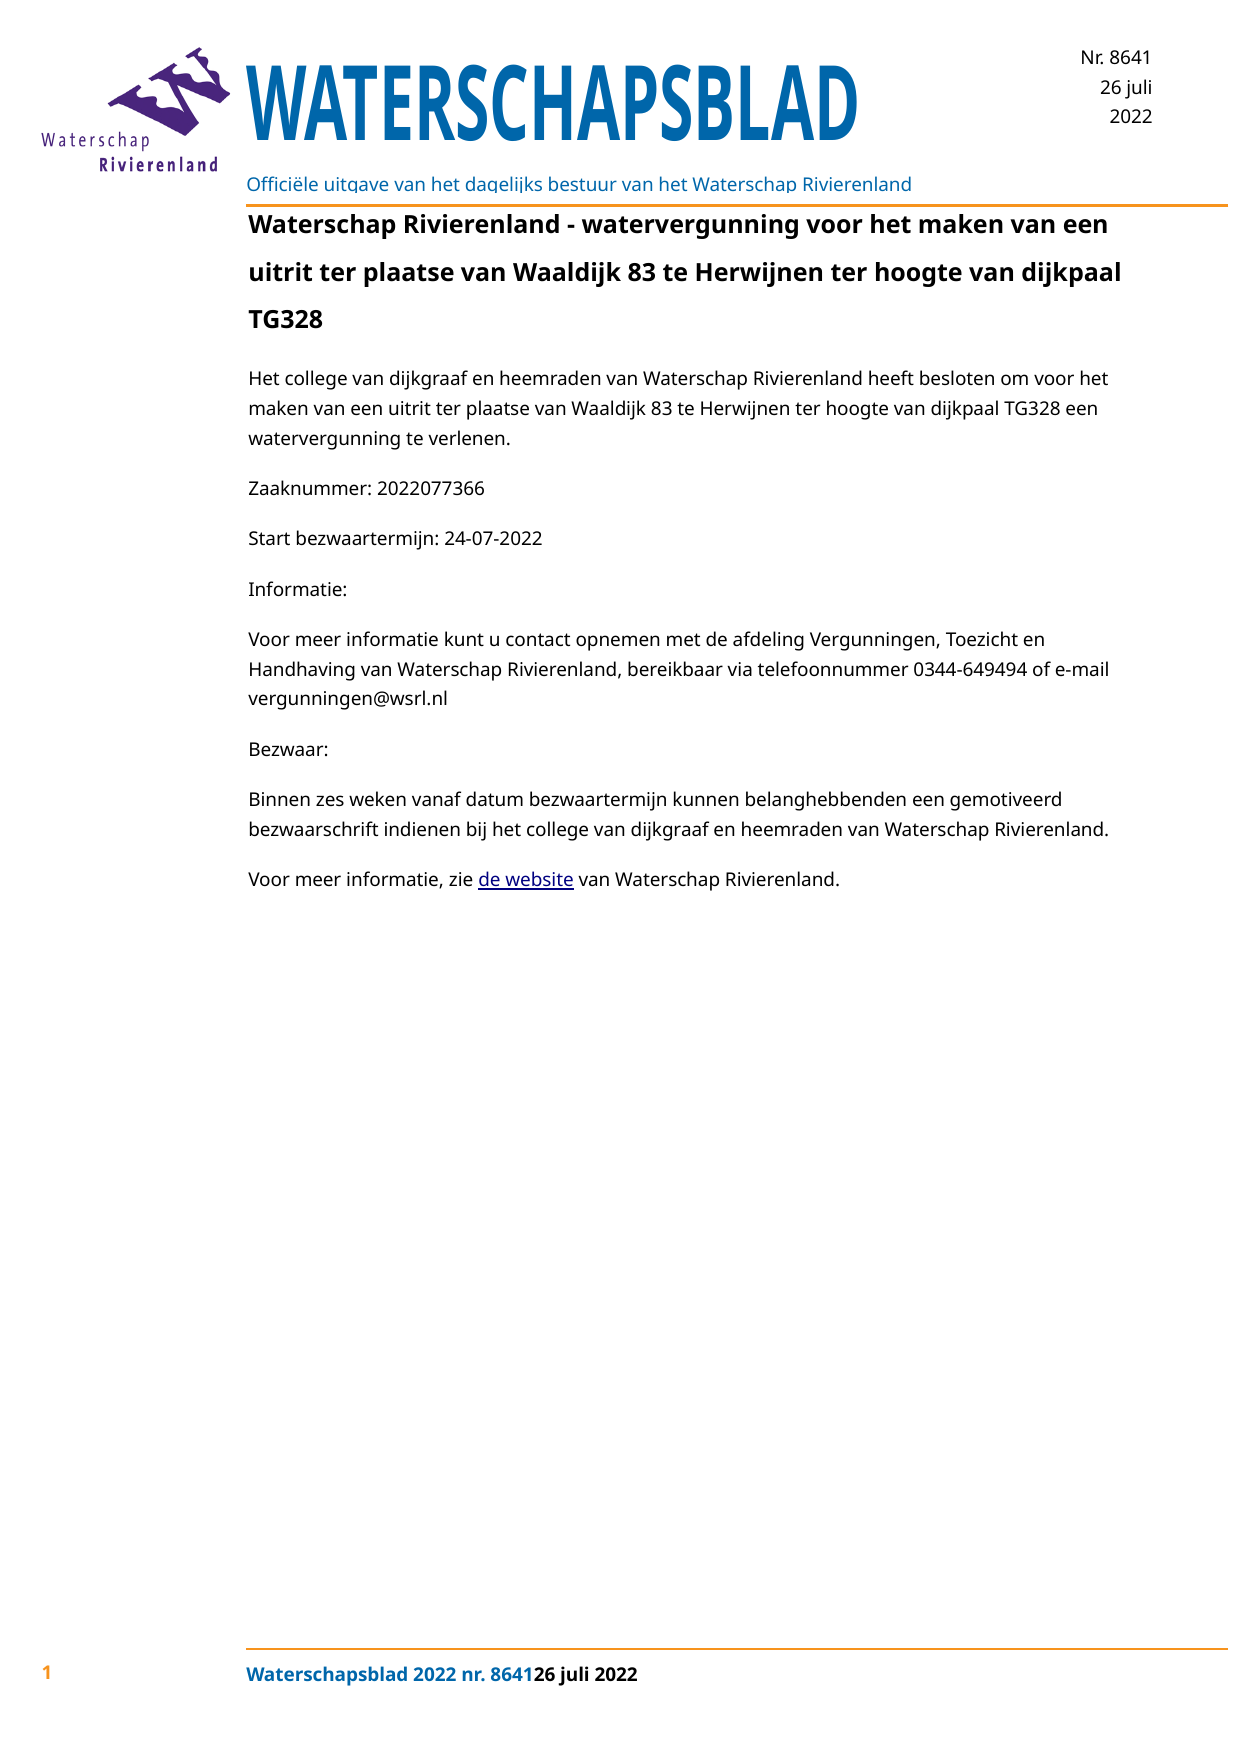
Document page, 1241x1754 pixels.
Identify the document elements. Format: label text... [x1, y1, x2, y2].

text Bezwaar: [248, 736, 1152, 762]
text Zaaknummer: 2022077366 [248, 475, 1152, 501]
text Informatie: [248, 576, 1152, 602]
text Voor meer informatie kunt u contact opnemen met de afdeling Vergunningen, Toezicht en Handhaving van Waterschap Rivierenland, bereikbaar via telefoonnummer 0344-649494 of e-mail vergunningen@wsrl.nl [248, 626, 1152, 711]
text Start bezwaartermijn: 24-07-2022 [248, 526, 1152, 551]
text Het college van dijkgraaf en heemraden van Waterschap Rivierenland heeft besloten om voor het maken van een uitrit ter plaatse van Waaldijk 83 te Herwijnen ter hoogte van dijkpaal TG328 een watervergunning te verlenen. [248, 366, 1152, 450]
picture [41, 47, 231, 172]
text Binnen zes weken vanaf datum bezwaartermijn kunnen belanghebbenden een gemotiveerd bezwaarschrift indienen bij het college van dijkgraaf en heemraden van Waterschap Rivierenland. [248, 786, 1152, 842]
text Waterschap Rivierenland - watervergunning voor het maken van een uitrit ter plaatse van Waaldijk 83 te Herwijnen ter hoogte van dijkpaal TG328 [248, 207, 1152, 336]
text Voor meer informatie, zie de website van Waterschap Rivierenland. [248, 866, 1152, 892]
